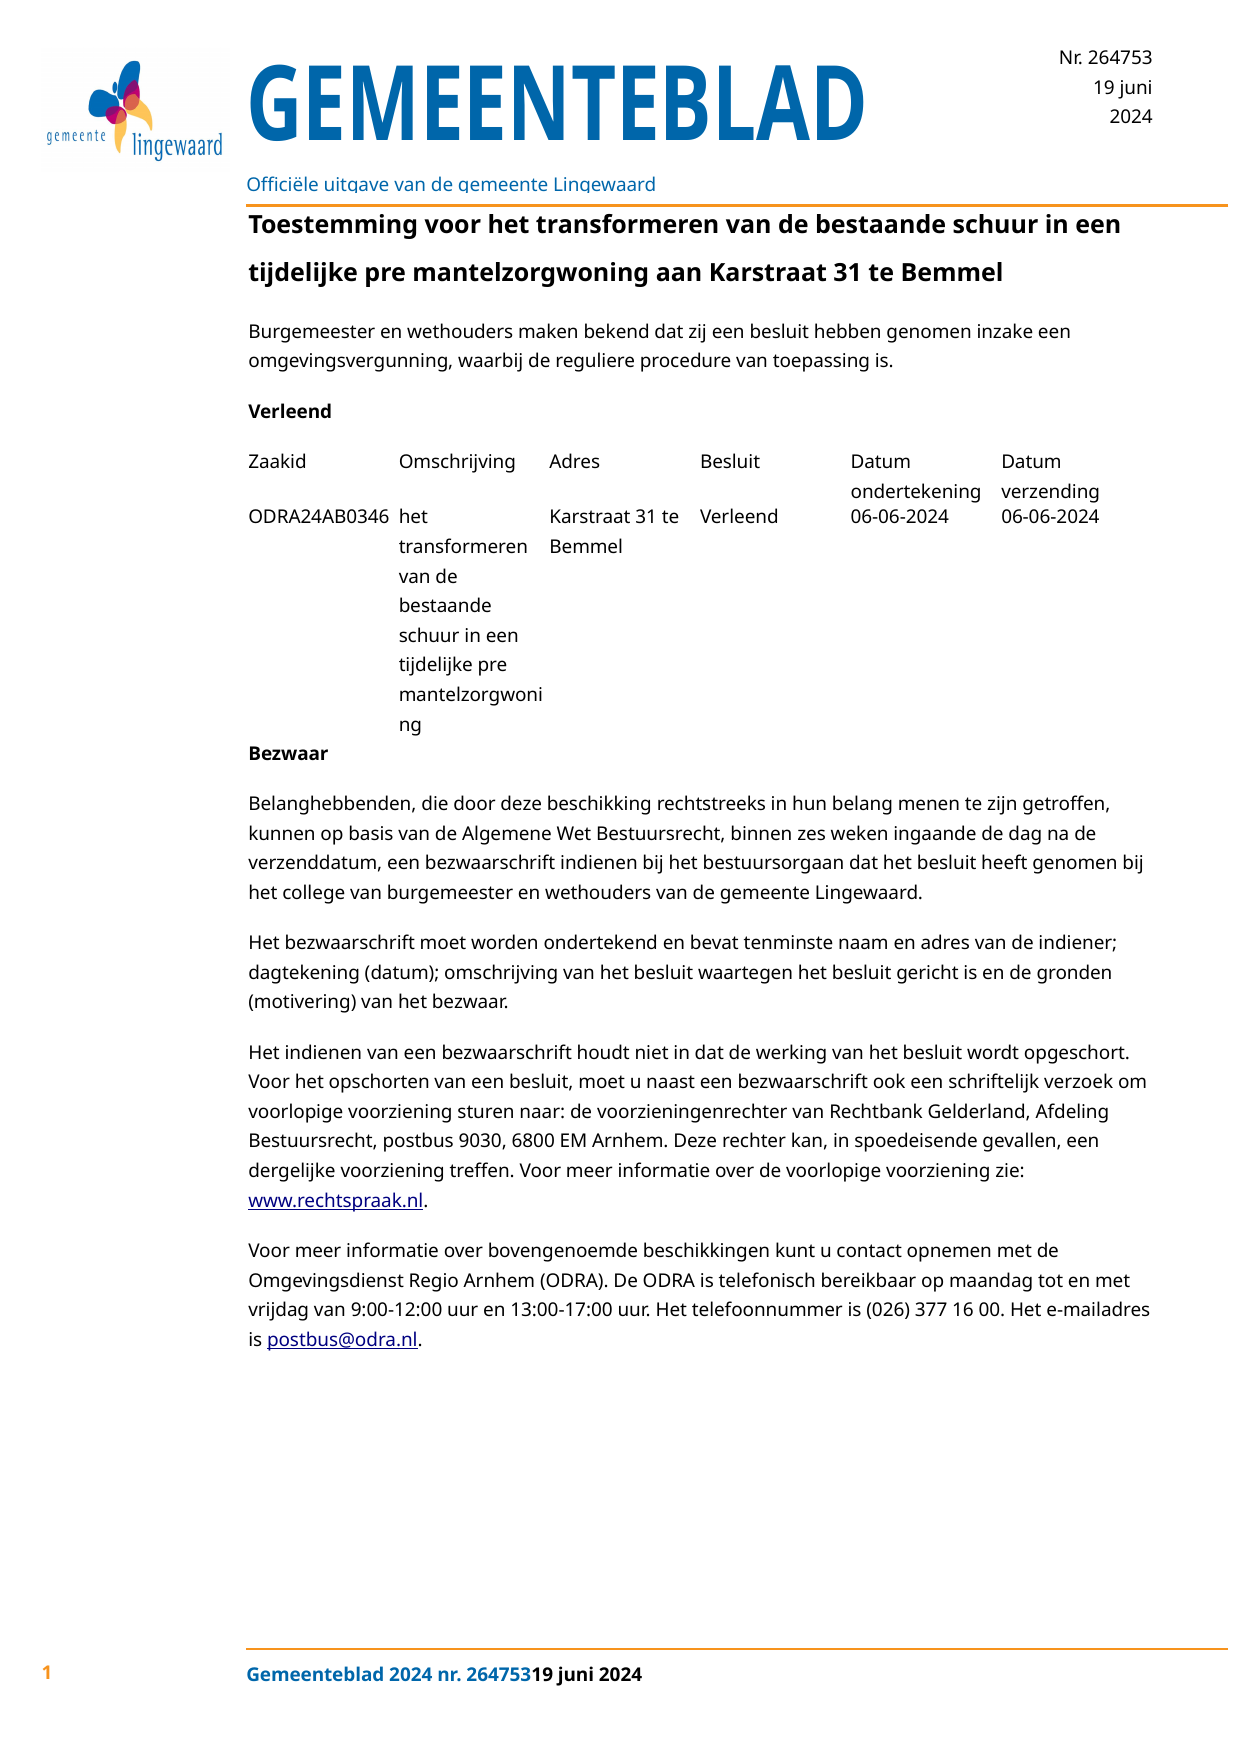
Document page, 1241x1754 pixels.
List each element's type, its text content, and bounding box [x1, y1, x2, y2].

table_cell het transformeren van de bestaande schuur in een tijdelijke pre mantelzorgwoning [399, 504, 549, 737]
table_header Adres [549, 449, 700, 504]
table_header Zaakid [248, 449, 398, 504]
table_cell Verleend [700, 504, 850, 737]
text Burgemeester en wethouders maken bekend dat zij een besluit hebben genomen inzake een omgevingsvergunning, waarbij de reguliere procedure van toepassing is. [248, 318, 1152, 373]
table_cell 06-06-2024 [850, 504, 1001, 737]
table_header Besluit [700, 449, 850, 504]
text Verleend [248, 398, 1152, 424]
text Bezwaar [248, 740, 1152, 766]
table_header Omschrijving [399, 449, 549, 504]
table_header Datum verzending [1001, 449, 1152, 504]
text Belanghebbenden, die door deze beschikking rechtstreeks in hun belang menen te zijn getroffen, kunnen op basis van de Algemene Wet Bestuursrecht, binnen zes weken ingaande de dag na de verzenddatum, een bezwaarschrift indienen bij het bestuursorgaan dat het besluit heeft genomen bij het college van burgemeester en wethouders van de gemeente Lingewaard. [248, 790, 1152, 905]
table_cell ODRA24AB0346 [248, 504, 398, 737]
picture [41, 47, 231, 172]
text Voor meer informatie over bovengenoemde beschikkingen kunt u contact opnemen met de Omgevingsdienst Regio Arnhem (ODRA). De ODRA is telefonisch bereikbaar op maandag tot en met vrijdag van 9:00-12:00 uur en 13:00-17:00 uur. Het telefoonnummer is (026) 377 16 00. Het e-mailadres is postbus@odra.nl. [248, 1237, 1152, 1352]
table_header Datum ondertekening [850, 449, 1001, 504]
text Het indienen van een bezwaarschrift houdt niet in dat de werking van het besluit wordt opgeschort. Voor het opschorten van een besluit, moet u naast een bezwaarschrift ook een schriftelijk verzoek om voorlopige voorziening sturen naar: de voorzieningenrechter van Rechtbank Gelderland, Afdeling Bestuursrecht, postbus 9030, 6800 EM Arnhem. Deze rechter kan, in spoedeisende gevallen, een dergelijke voorziening treffen. Voor meer informatie over de voorlopige voorziening zie: www.rechtspraak.nl. [248, 1039, 1152, 1213]
text Toestemming voor het transformeren van de bestaande schuur in een tijdelijke pre mantelzorgwoning aan Karstraat 31 te Bemmel [248, 207, 1152, 288]
text Het bezwaarschrift moet worden ondertekend en bevat tenminste naam en adres van de indiener; dagtekening (datum); omschrijving van het besluit waartegen het besluit gericht is en de gronden (motivering) van het bezwaar. [248, 929, 1152, 1014]
table_cell 06-06-2024 [1001, 504, 1152, 737]
table_cell Karstraat 31 te Bemmel [549, 504, 700, 737]
